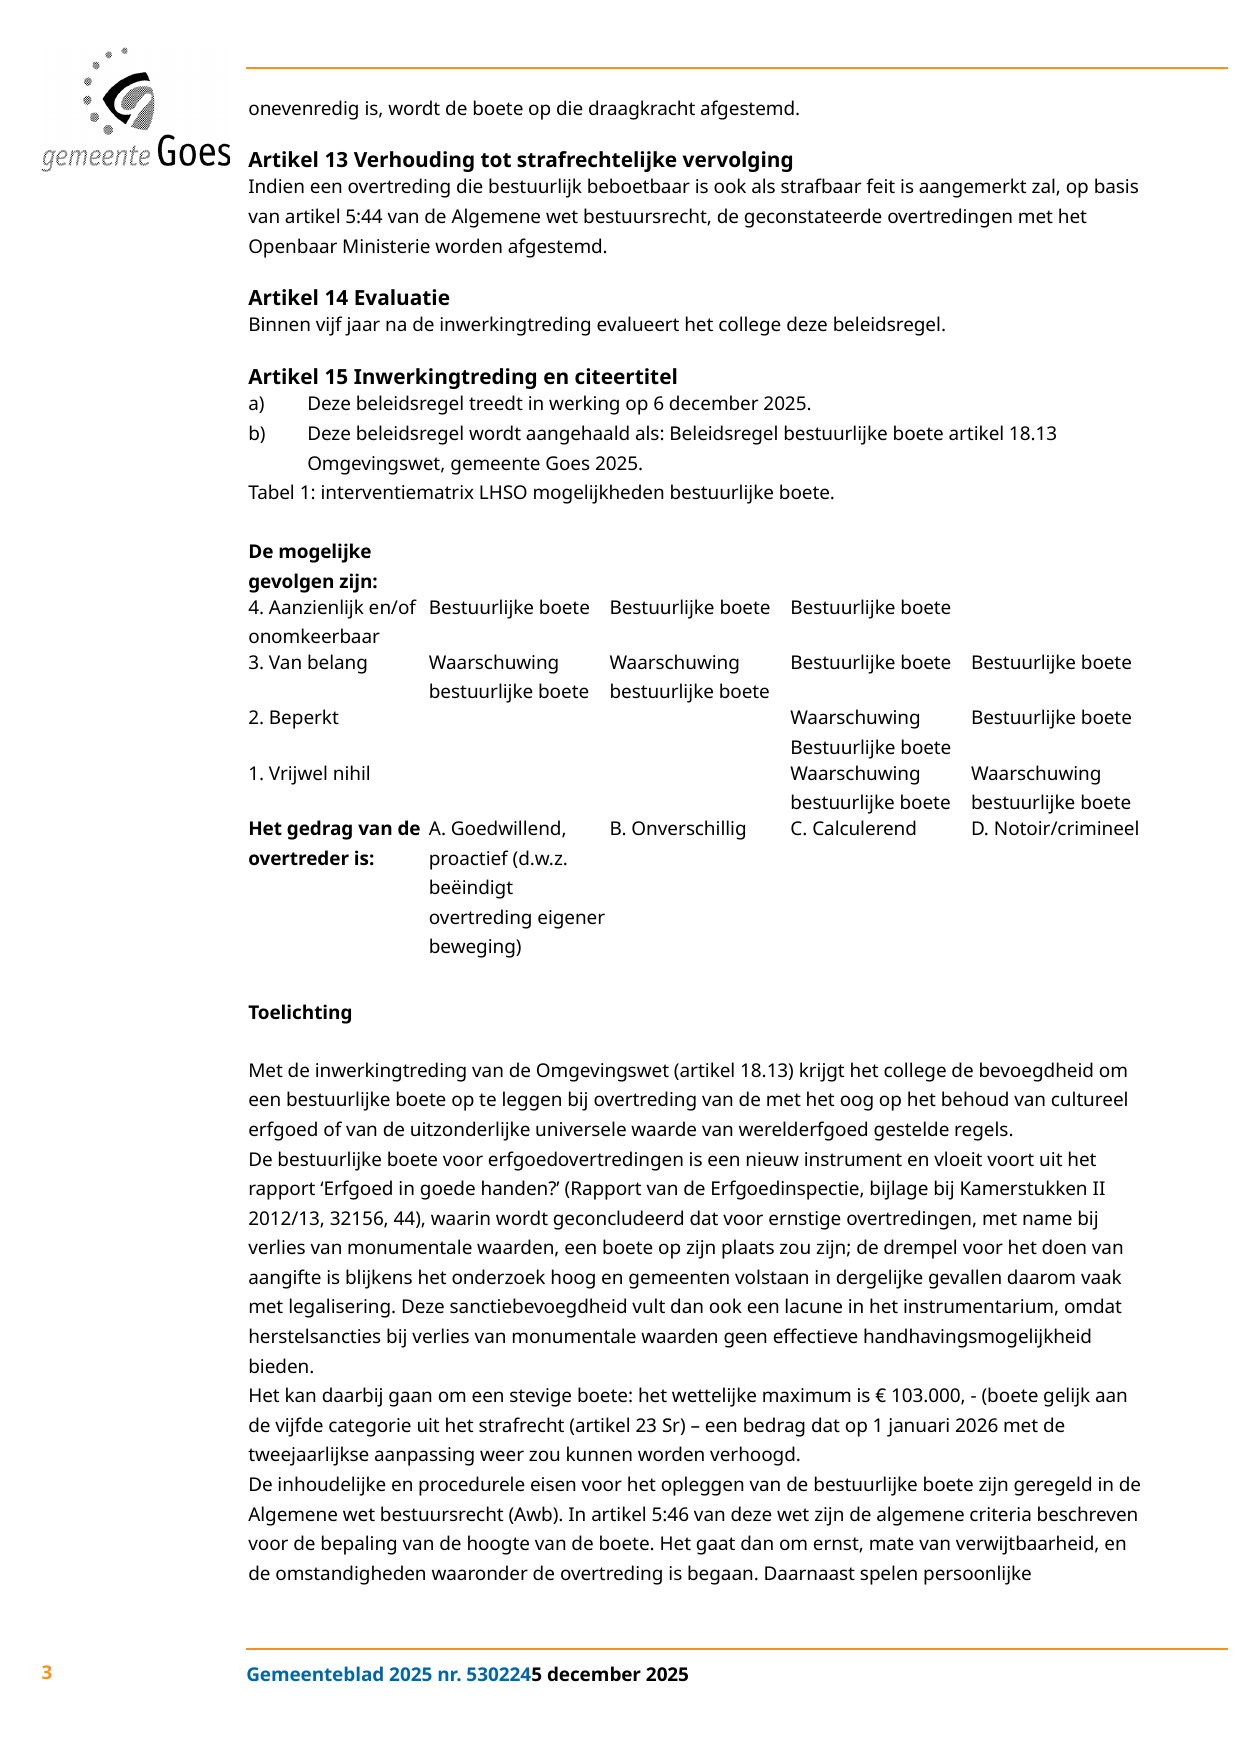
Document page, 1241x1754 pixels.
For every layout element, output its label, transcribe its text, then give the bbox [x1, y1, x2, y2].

text Binnen vijf jaar na de inwerkingtreding evalueert het college deze beleidsregel. [248, 312, 1152, 337]
text Artikel 15 Inwerkingtreding en citeertitel [248, 362, 1152, 391]
table_cell [429, 760, 609, 815]
text Toelichting [248, 988, 1152, 1028]
table_cell Het gedrag van de overtreder is: [248, 815, 429, 959]
table_cell Waarschuwing bestuurlijke boete [429, 649, 609, 704]
list Deze beleidsregel treedt in werking op 6 december 2025. [248, 391, 1152, 416]
table_cell C. Calculerend [790, 815, 971, 959]
table_cell Waarschuwing bestuurlijke boete [609, 649, 790, 704]
table_cell Bestuurlijke boete [609, 594, 790, 649]
table_header [429, 539, 609, 594]
table_cell Waarschuwing bestuurlijke boete [971, 760, 1152, 815]
table_header [790, 539, 971, 594]
table_cell [609, 760, 790, 815]
table_cell 1. Vrijwel nihil [248, 760, 429, 815]
table_cell Bestuurlijke boete [971, 705, 1152, 760]
text onevenredig is, wordt de boete op die draagkracht afgestemd. [248, 95, 1152, 121]
text Artikel 14 Evaluatie [248, 283, 1152, 312]
table_cell [971, 594, 1152, 649]
list Deze beleidsregel wordt aangehaald als: Beleidsregel bestuurlijke boete artikel 18.13 Omgevingswet, gemeente Goes 2025. [248, 420, 1152, 475]
table_cell D. Notoir/crimineel [971, 815, 1152, 959]
table_header De mogelijke gevolgen zijn: [248, 539, 429, 594]
table_cell Bestuurlijke boete [971, 649, 1152, 704]
table_cell 3. Van belang [248, 649, 429, 704]
table_header [609, 539, 790, 594]
table_cell Waarschuwing bestuurlijke boete [790, 760, 971, 815]
table_cell B. Onverschillig [609, 815, 790, 959]
text Met de inwerkingtreding van de Omgevingswet (artikel 18.13) krijgt het college de bevoegdheid om een bestuurlijke boete op te leggen bij overtreding van de met het oog op het behoud van cultureel erfgoed of van de uitzonderlijke universele waarde van werelderfgoed gestelde regels. [248, 1057, 1152, 1142]
picture [41, 47, 231, 172]
table_cell Bestuurlijke boete [790, 649, 971, 704]
text De bestuurlijke boete voor erfgoedovertredingen is een nieuw instrument en vloeit voort uit het rapport ‘Erfgoed in goede handen?’ (Rapport van de Erfgoedinspectie, bijlage bij Kamerstukken II 2012/13, 32156, 44), waarin wordt geconcludeerd dat voor ernstige overtredingen, met name bij verlies van monumentale waarden, een boete op zijn plaats zou zijn; de drempel voor het doen van aangifte is blijkens het onderzoek hoog en gemeenten volstaan in dergelijke gevallen daarom vaak met legalisering. Deze sanctiebevoegdheid vult dan ook een lacune in het instrumentarium, omdat herstelsancties bij verlies van monumentale waarden geen effectieve handhavingsmogelijkheid bieden. [248, 1146, 1152, 1378]
table_cell A. Goedwillend, proactief (d.w.z. beëindigt overtreding eigener beweging) [429, 815, 609, 959]
table_cell 2. Beperkt [248, 705, 429, 760]
table_cell Bestuurlijke boete [429, 594, 609, 649]
table_cell Bestuurlijke boete [790, 594, 971, 649]
table_cell [429, 705, 609, 760]
table_header [971, 539, 1152, 594]
text Artikel 13 Verhouding tot strafrechtelijke vervolging [248, 145, 1152, 174]
table_cell 4. Aanzienlijk en/of onomkeerbaar [248, 594, 429, 649]
table_cell [609, 705, 790, 760]
text Het kan daarbij gaan om een stevige boete: het wettelijke maximum is € 103.000, - (boete gelijk aan de vijfde categorie uit het strafrecht (artikel 23 Sr) – een bedrag dat op 1 januari 2026 met de tweejaarlijkse aanpassing weer zou kunnen worden verhoogd. [248, 1382, 1152, 1467]
text De inhoudelijke en procedurele eisen voor het opleggen van de bestuurlijke boete zijn geregeld in de Algemene wet bestuursrecht (Awb). In artikel 5:46 van deze wet zijn de algemene criteria beschreven voor de bepaling van de hoogte van de boete. Het gaat dan om ernst, mate van verwijtbaarheid, en de omstandigheden waaronder de overtreding is begaan. Daarnaast spelen persoonlijke [248, 1471, 1152, 1586]
text Tabel 1: interventiematrix LHSO mogelijkheden bestuurlijke boete. [248, 479, 1152, 505]
text Indien een overtreding die bestuurlijk beboetbaar is ook als strafbaar feit is aangemerkt zal, op basis van artikel 5:44 van de Algemene wet bestuursrecht, de geconstateerde overtredingen met het Openbaar Ministerie worden afgestemd. [248, 174, 1152, 258]
table_cell Waarschuwing Bestuurlijke boete [790, 705, 971, 760]
